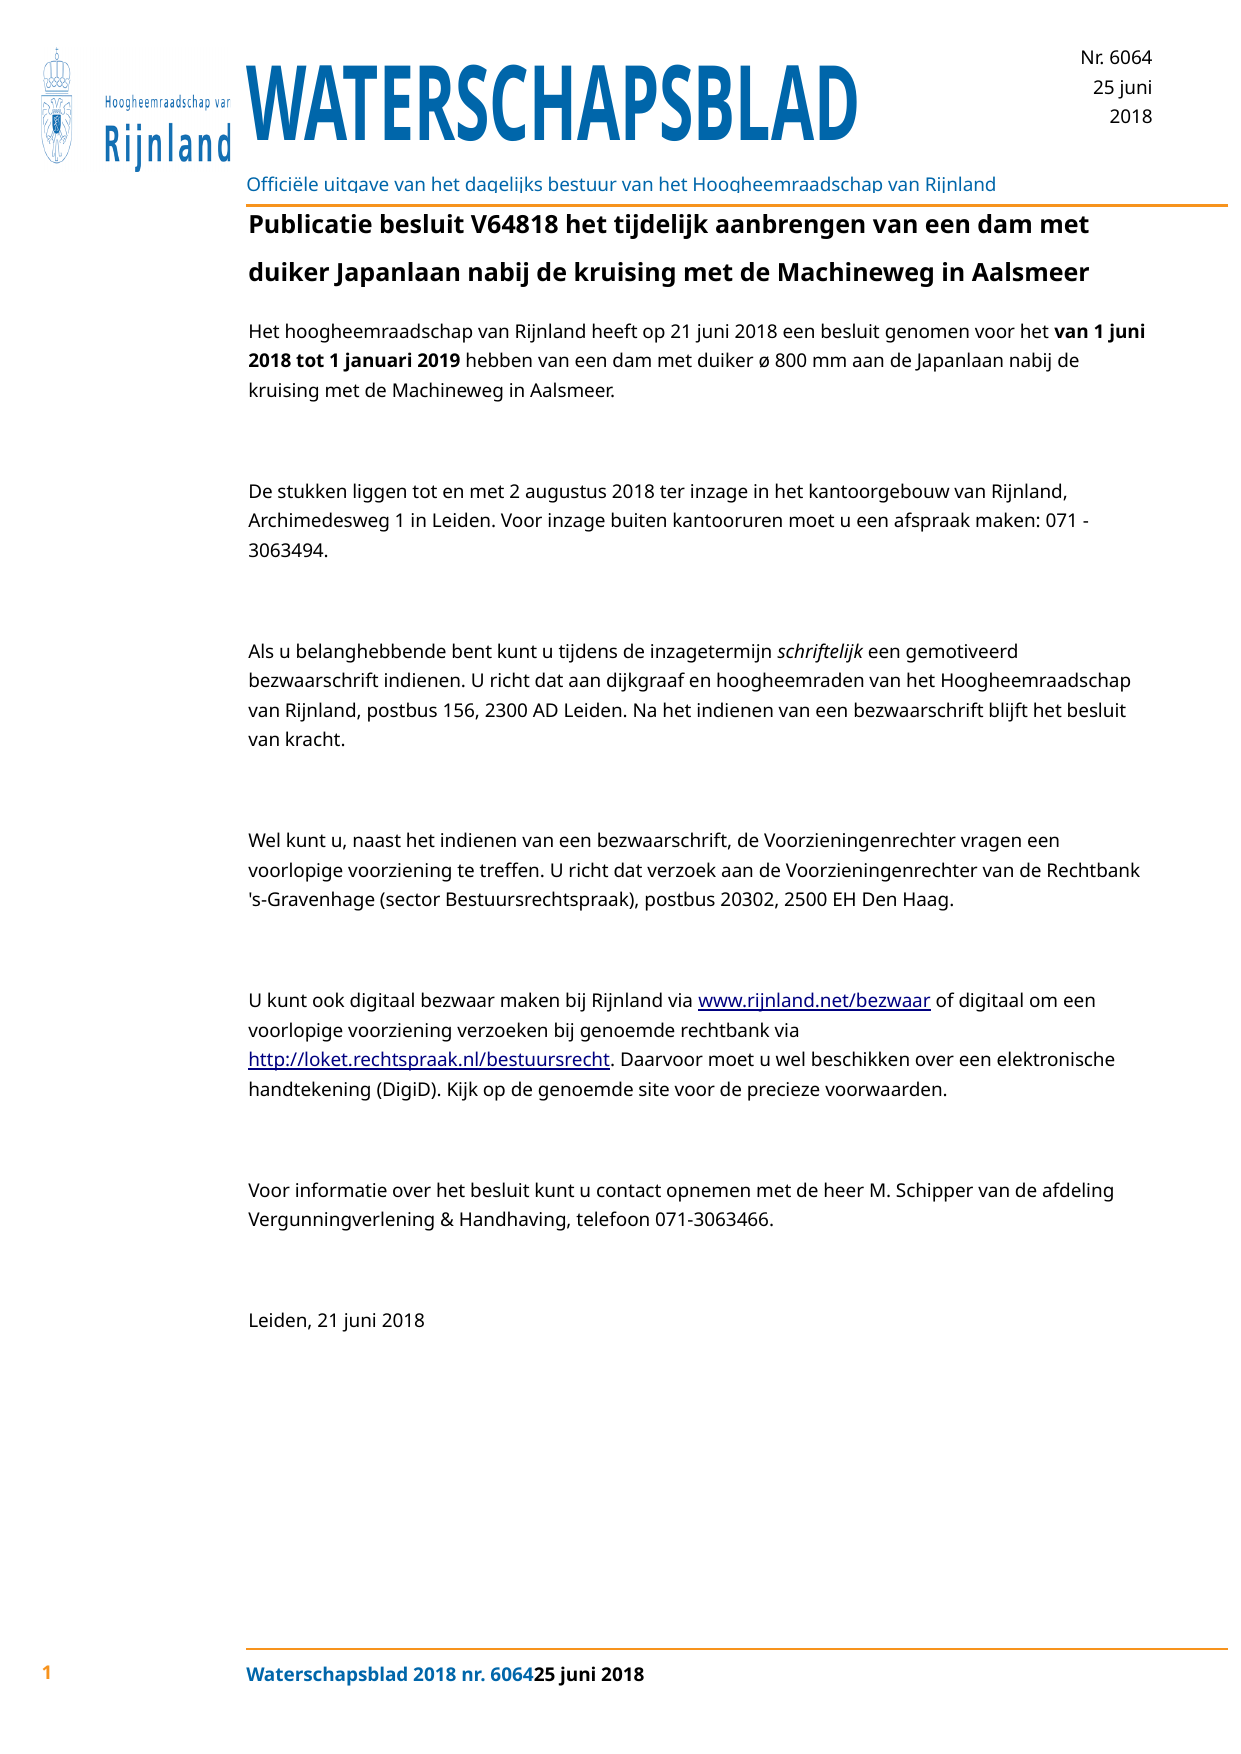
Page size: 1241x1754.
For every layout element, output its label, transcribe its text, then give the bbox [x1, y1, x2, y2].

text U kunt ook digitaal bezwaar maken bij Rijnland via www.rijnland.net/bezwaar of digitaal om een voorlopige voorziening verzoeken bij genoemde rechtbank via http://loket.rechtspraak.nl/bestuursrecht. Daarvoor moet u wel beschikken over een elektronische handtekening (DigiD). Kijk op de genoemde site voor de precieze voorwaarden. [248, 987, 1152, 1102]
text Het hoogheemraadschap van Rijnland heeft op 21 juni 2018 een besluit genomen voor het van 1 juni 2018 tot 1 januari 2019 hebben van een dam met duiker ø 800 mm aan de Japanlaan nabij de kruising met de Machineweg in Aalsmeer. [248, 318, 1152, 403]
text Publicatie besluit V64818 het tijdelijk aanbrengen van een dam met duiker Japanlaan nabij de kruising met de Machineweg in Aalsmeer [248, 207, 1152, 288]
picture [41, 47, 231, 172]
text Als u belanghebbende bent kunt u tijdens de inzagetermijn schriftelijk een gemotiveerd bezwaarschrift indienen. U richt dat aan dijkgraaf en hoogheemraden van het Hoogheemraadschap van Rijnland, postbus 156, 2300 AD Leiden. Na het indienen van een bezwaarschrift blijft het besluit van kracht. [248, 638, 1152, 752]
text Wel kunt u, naast het indienen van een bezwaarschrift, de Voorzieningenrechter vragen een voorlopige voorziening te treffen. U richt dat verzoek aan de Voorzieningenrechter van de Rechtbank 's-Gravenhage (sector Bestuursrechtspraak), postbus 20302, 2500 EH Den Haag. [248, 827, 1152, 912]
text Voor informatie over het besluit kunt u contact opnemen met de heer M. Schipper van de afdeling Vergunningverlening & Handhaving, telefoon 071-3063466. [248, 1177, 1152, 1232]
text Leiden, 21 juni 2018 [248, 1307, 1152, 1333]
text De stukken liggen tot en met 2 augustus 2018 ter inzage in het kantoorgebouw van Rijnland, Archimedesweg 1 in Leiden. Voor inzage buiten kantooruren moet u een afspraak maken: 071 - 3063494. [248, 478, 1152, 563]
